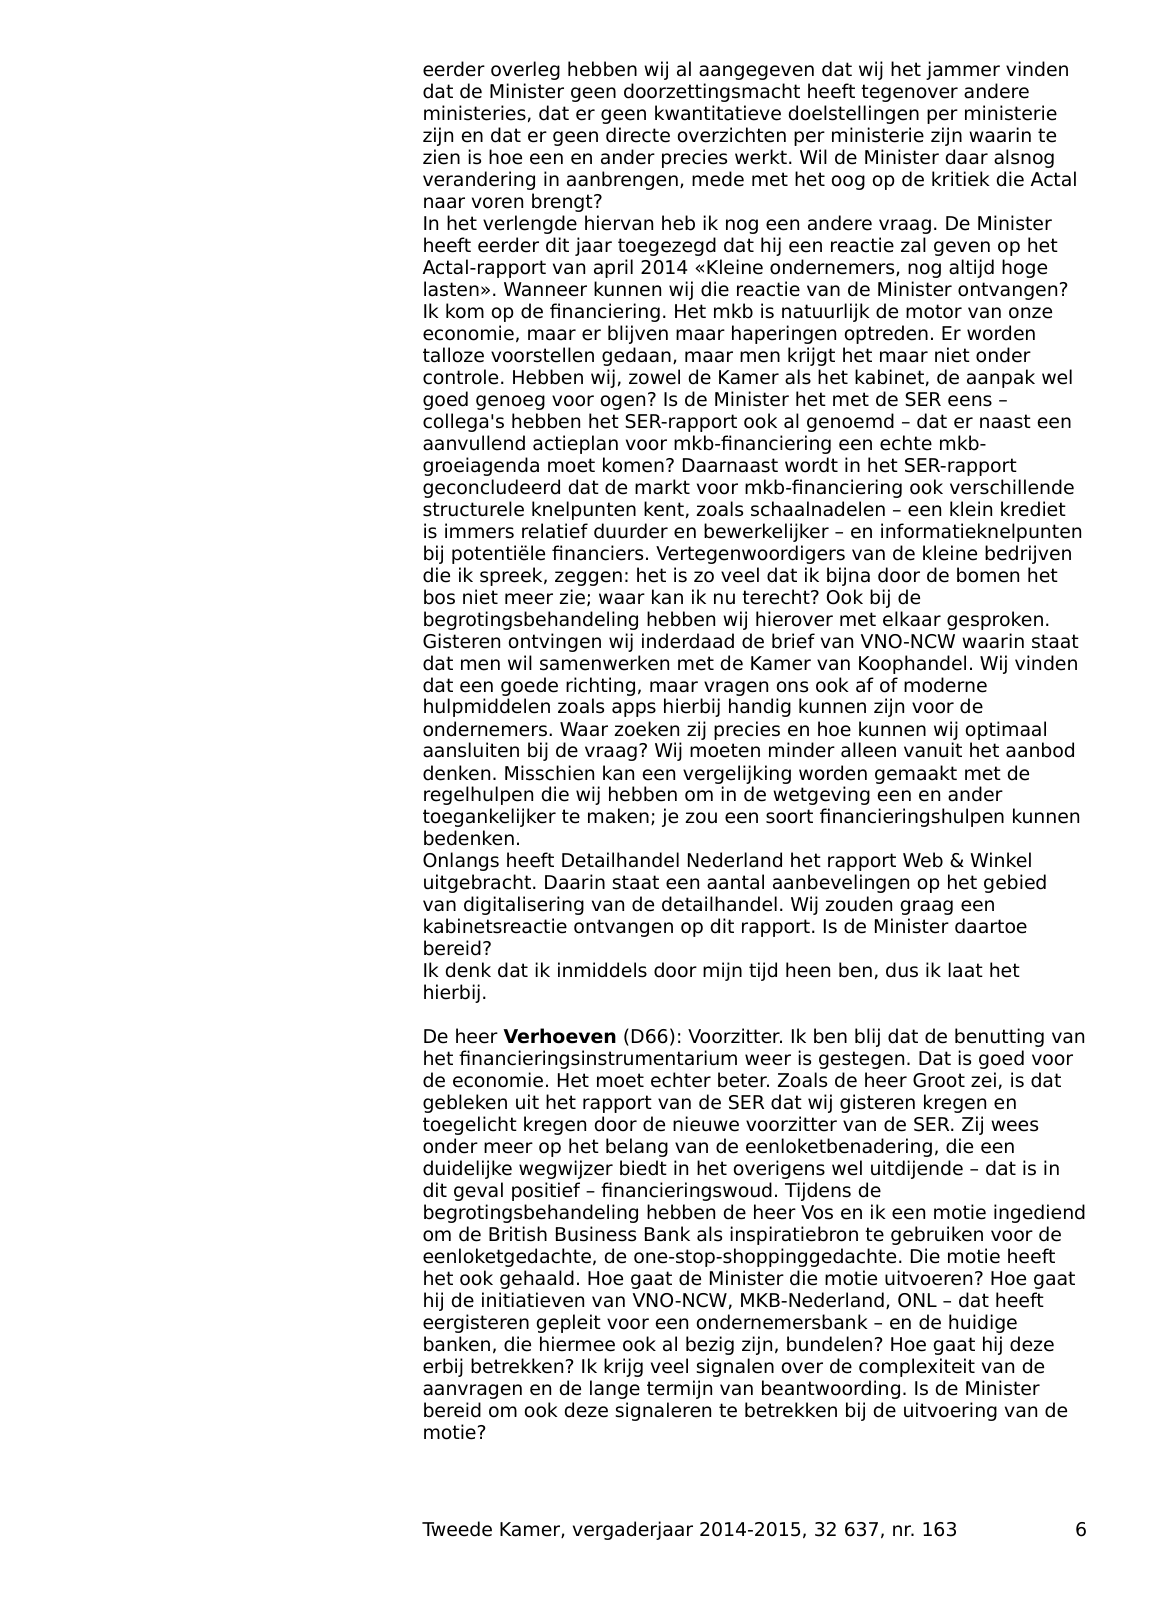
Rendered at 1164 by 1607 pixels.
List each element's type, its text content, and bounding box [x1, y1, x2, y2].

text De heer Verhoeven (D66): Voorzitter. Ik ben blij dat de benutting van het financieringsinstrumentarium weer is gestegen. Dat is goed voor de economie. Het moet echter beter. Zoals de heer Groot zei, is dat gebleken uit het rapport van de SER dat wij gisteren kregen en toegelicht kregen door de nieuwe voorzitter van de SER. Zij wees onder meer op het belang van de eenloketbenadering, die een duidelijke wegwijzer biedt in het overigens wel uitdijende – dat is in dit geval positief – financieringswoud. Tijdens de begrotingsbehandeling hebben de heer Vos en ik een motie ingediend om de British Business Bank als inspiratiebron te gebruiken voor de eenloketgedachte, de one-stop-shoppinggedachte. Die motie heeft het ook gehaald. Hoe gaat de Minister die motie uitvoeren? Hoe gaat hij de initiatieven van VNO-NCW, MKB-Nederland, ONL – dat heeft eergisteren gepleit voor een ondernemersbank – en de huidige banken, die hiermee ook al bezig zijn, bundelen? Hoe gaat hij deze erbij betrekken? Ik krijg veel signalen over de complexiteit van de aanvragen en de lange termijn van beantwoording. Is de Minister bereid om ook deze signaleren te betrekken bij de uitvoering van de motie? [422, 1026, 1087, 1444]
text Ik denk dat ik inmiddels door mijn tijd heen ben, dus ik laat het hierbij. [422, 960, 1087, 1004]
text eerder overleg hebben wij al aangegeven dat wij het jammer vinden dat de Minister geen doorzettingsmacht heeft tegenover andere ministeries, dat er geen kwantitatieve doelstellingen per ministerie zijn en dat er geen directe overzichten per ministerie zijn waarin te zien is hoe een en ander precies werkt. Wil de Minister daar alsnog verandering in aanbrengen, mede met het oog op de kritiek die Actal naar voren brengt? [422, 59, 1087, 213]
text In het verlengde hiervan heb ik nog een andere vraag. De Minister heeft eerder dit jaar toegezegd dat hij een reactie zal geven op het Actal-rapport van april 2014 «Kleine ondernemers, nog altijd hoge lasten». Wanneer kunnen wij die reactie van de Minister ontvangen? [422, 213, 1087, 301]
text Ik kom op de financiering. Het mkb is natuurlijk de motor van onze economie, maar er blijven maar haperingen optreden. Er worden talloze voorstellen gedaan, maar men krijgt het maar niet onder controle. Hebben wij, zowel de Kamer als het kabinet, de aanpak wel goed genoeg voor ogen? Is de Minister het met de SER eens – collega's hebben het SER-rapport ook al genoemd – dat er naast een aanvullend actieplan voor mkb-financiering een echte mkb-groeiagenda moet komen? Daarnaast wordt in het SER-rapport geconcludeerd dat de markt voor mkb-financiering ook verschillende structurele knelpunten kent, zoals schaalnadelen – een klein krediet is immers relatief duurder en bewerkelijker – en informatieknelpunten bij potentiële financiers. Vertegenwoordigers van de kleine bedrijven die ik spreek, zeggen: het is zo veel dat ik bijna door de bomen het bos niet meer zie; waar kan ik nu terecht? Ook bij de begrotingsbehandeling hebben wij hierover met elkaar gesproken. Gisteren ontvingen wij inderdaad de brief van VNO-NCW waarin staat dat men wil samenwerken met de Kamer van Koophandel. Wij vinden dat een goede richting, maar vragen ons ook af of moderne hulpmiddelen zoals apps hierbij handig kunnen zijn voor de ondernemers. Waar zoeken zij precies en hoe kunnen wij optimaal aansluiten bij de vraag? Wij moeten minder alleen vanuit het aanbod denken. Misschien kan een vergelijking worden gemaakt met de regelhulpen die wij hebben om in de wetgeving een en ander toegankelijker te maken; je zou een soort financieringshulpen kunnen bedenken. [422, 301, 1087, 850]
text Onlangs heeft Detailhandel Nederland het rapport Web & Winkel uitgebracht. Daarin staat een aantal aanbevelingen op het gebied van digitalisering van de detailhandel. Wij zouden graag een kabinetsreactie ontvangen op dit rapport. Is de Minister daartoe bereid? [422, 850, 1087, 960]
